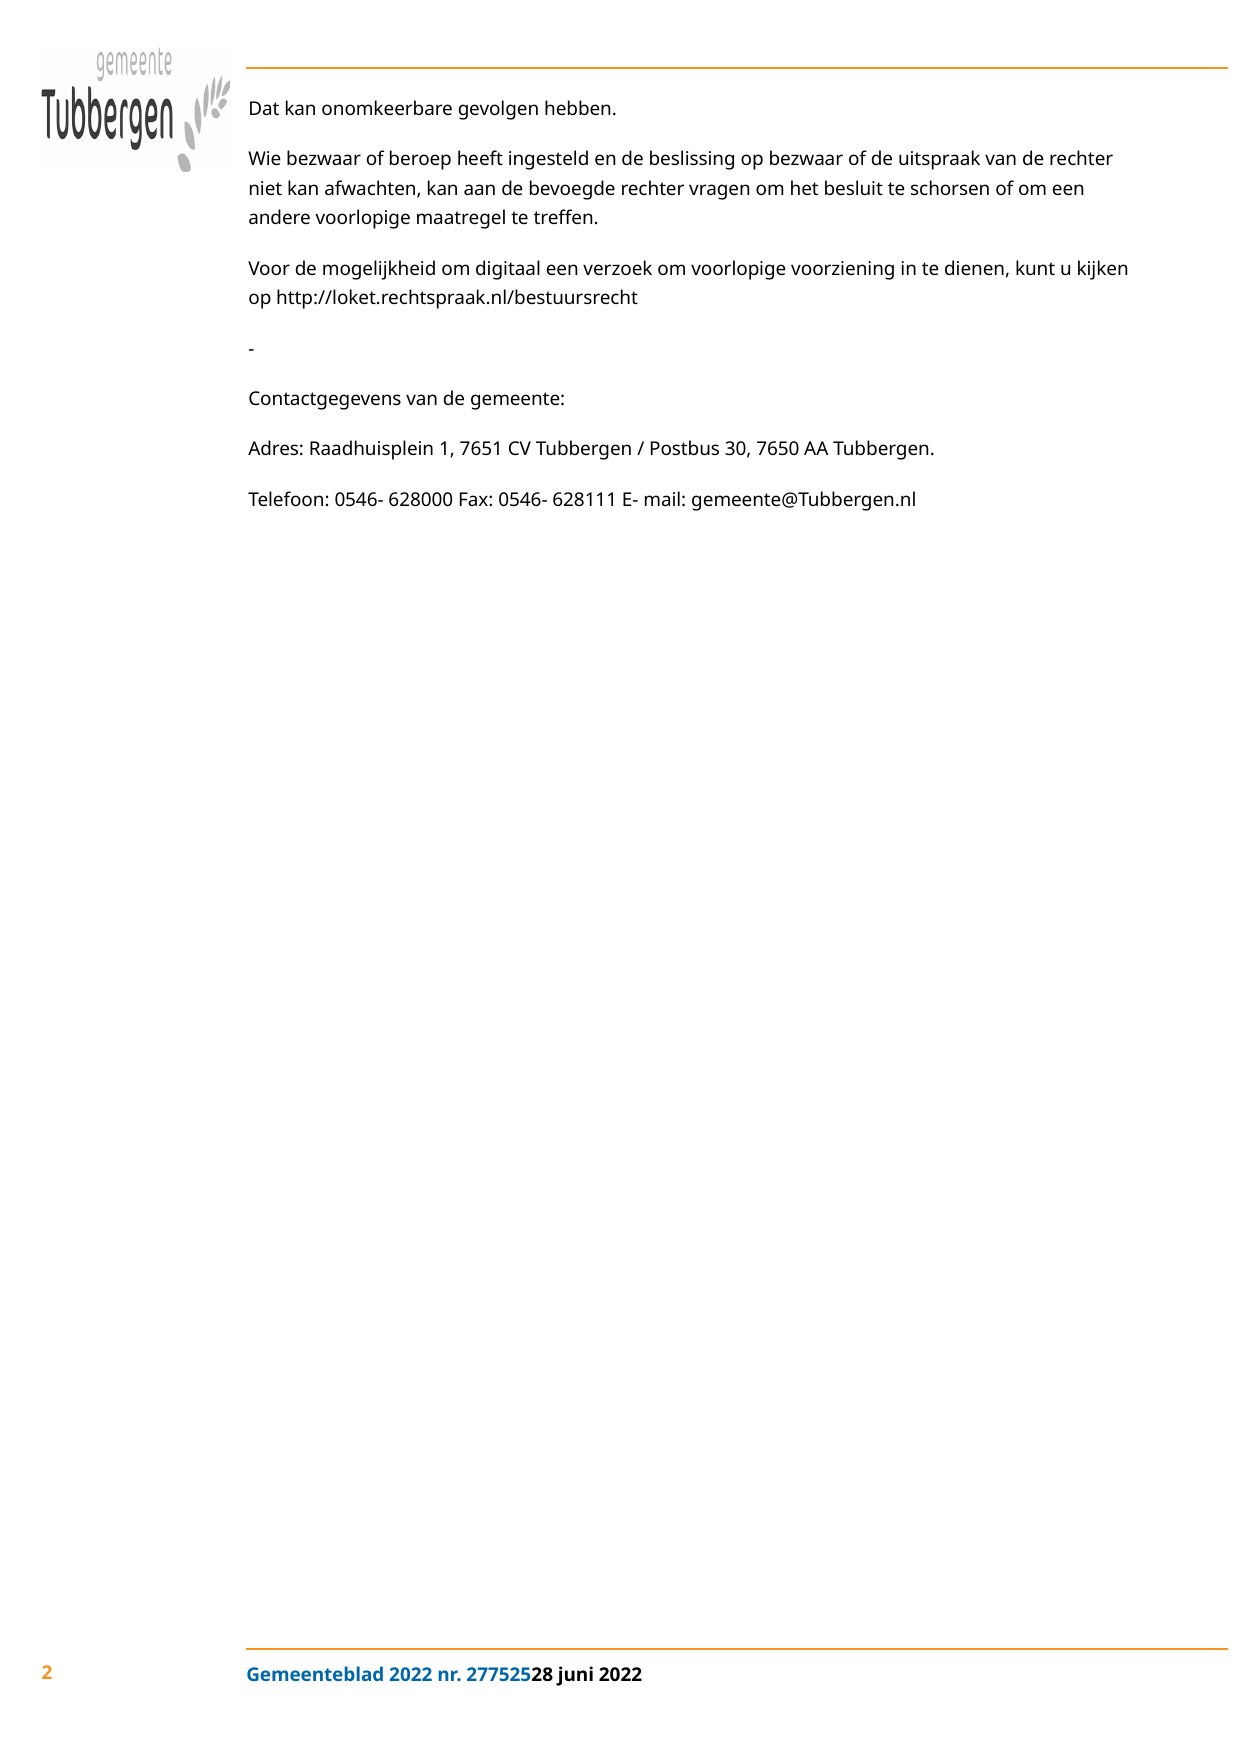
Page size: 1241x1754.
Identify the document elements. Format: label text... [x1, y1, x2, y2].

text Dat kan onomkeerbare gevolgen hebben. [248, 95, 1152, 121]
text Adres: Raadhuisplein 1, 7651 CV Tubbergen / Postbus 30, 7650 AA Tubbergen. [248, 436, 1152, 461]
text Telefoon: 0546- 628000 Fax: 0546- 628111 E- mail: gemeente@Tubbergen.nl [248, 486, 1152, 512]
text Contactgegevens van de gemeente: [248, 385, 1152, 411]
picture [41, 47, 231, 172]
text Voor de mogelijkheid om digitaal een verzoek om voorlopige voorziening in te dienen, kunt u kijken op http://loket.rechtspraak.nl/bestuursrecht [248, 255, 1152, 310]
text Wie bezwaar of beroep heeft ingesteld en de beslissing op bezwaar of de uitspraak van de rechter niet kan afwachten, kan aan de bevoegde rechter vragen om het besluit te schorsen of om een andere voorlopige maatregel te treffen. [248, 145, 1152, 230]
text - [248, 335, 1152, 361]
